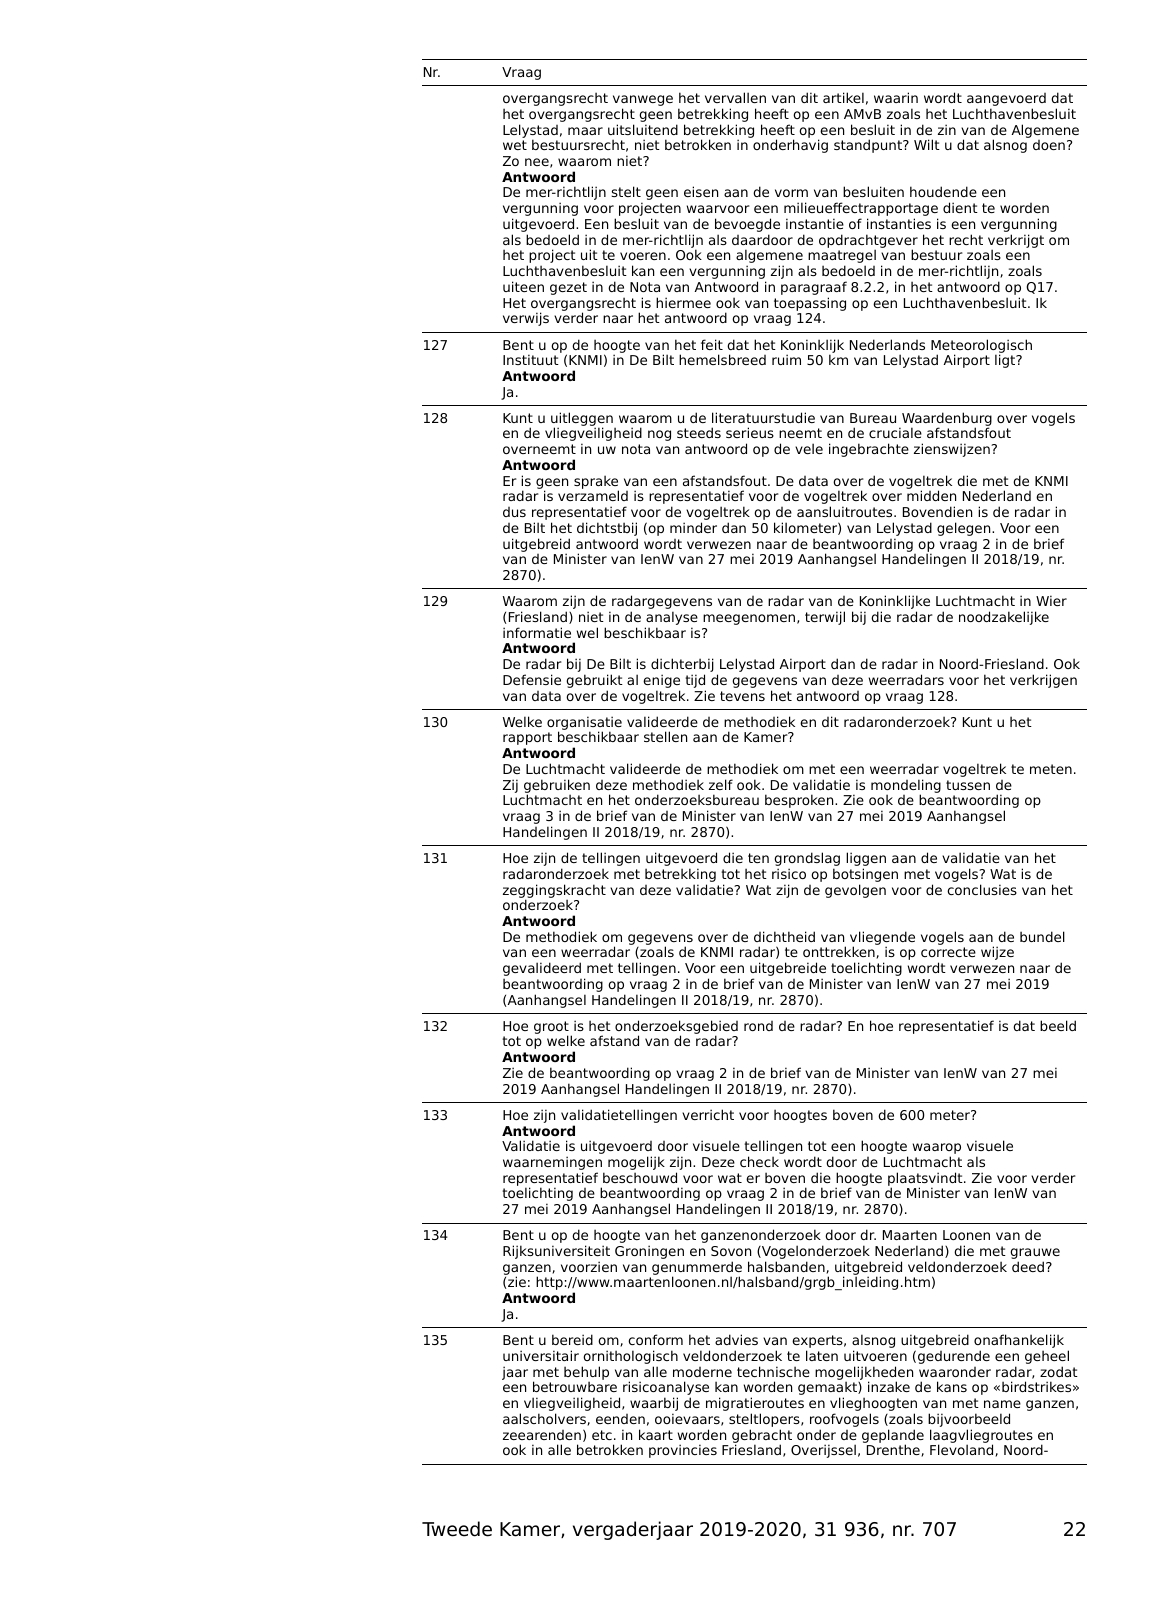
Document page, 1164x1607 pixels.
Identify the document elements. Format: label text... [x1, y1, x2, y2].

table_cell 129 [422, 589, 496, 709]
table_cell overgangsrecht vanwege het vervallen van dit artikel, waarin wordt aangevoerd dat het overgangsrecht geen betrekking heeft op een AMvB zoals het Luchthavenbesluit Lelystad, maar uitsluitend betrekking heeft op een besluit in de zin van de Algemene wet bestuursrecht, niet betrokken in onderhavig standpunt? Wilt u dat alsnog doen? Zo nee, waarom niet? Antwoord De mer-richtlijn stelt geen eisen aan de vorm van besluiten houdende een vergunning voor projecten waarvoor een milieueffectrapportage dient te worden uitgevoerd. Een besluit van de bevoegde instantie of instanties is een vergunning als bedoeld in de mer-richtlijn als daardoor de opdrachtgever het recht verkrijgt om het project uit te voeren. Ook een algemene maatregel van bestuur zoals een Luchthavenbesluit kan een vergunning zijn als bedoeld in de mer-richtlijn, zoals uiteen gezet in de Nota van Antwoord in paragraaf 8.2.2, in het antwoord op Q17. Het overgangsrecht is hiermee ook van toepassing op een Luchthavenbesluit. Ik verwijs verder naar het antwoord op vraag 124. [496, 86, 1087, 332]
table_cell 130 [422, 710, 496, 845]
table_cell 127 [422, 333, 496, 405]
table_cell Hoe groot is het onderzoeksgebied rond de radar? En hoe representatief is dat beeld tot op welke afstand van de radar? Antwoord Zie de beantwoording op vraag 2 in de brief van de Minister van IenW van 27 mei 2019 Aanhangsel Handelingen II 2018/19, nr. 2870). [496, 1014, 1087, 1102]
table_cell 135 [422, 1328, 496, 1463]
table_cell Hoe zijn validatietellingen verricht voor hoogtes boven de 600 meter? Antwoord Validatie is uitgevoerd door visuele tellingen tot een hoogte waarop visuele waarnemingen mogelijk zijn. Deze check wordt door de Luchtmacht als representatief beschouwd voor wat er boven die hoogte plaatsvindt. Zie voor verder toelichting de beantwoording op vraag 2 in de brief van de Minister van IenW van 27 mei 2019 Aanhangsel Handelingen II 2018/19, nr. 2870). [496, 1103, 1087, 1222]
table_cell 131 [422, 846, 496, 1013]
table_header Nr. [422, 60, 496, 85]
table_cell Hoe zijn de tellingen uitgevoerd die ten grondslag liggen aan de validatie van het radaronderzoek met betrekking tot het risico op botsingen met vogels? Wat is de zeggingskracht van deze validatie? Wat zijn de gevolgen voor de conclusies van het onderzoek? Antwoord De methodiek om gegevens over de dichtheid van vliegende vogels aan de bundel van een weerradar (zoals de KNMI radar) te onttrekken, is op correcte wijze gevalideerd met tellingen. Voor een uitgebreide toelichting wordt verwezen naar de beantwoording op vraag 2 in de brief van de Minister van IenW van 27 mei 2019 (Aanhangsel Handelingen II 2018/19, nr. 2870). [496, 846, 1087, 1013]
table_cell Welke organisatie valideerde de methodiek en dit radaronderzoek? Kunt u het rapport beschikbaar stellen aan de Kamer? Antwoord De Luchtmacht valideerde de methodiek om met een weerradar vogeltrek te meten. Zij gebruiken deze methodiek zelf ook. De validatie is mondeling tussen de Luchtmacht en het onderzoeksbureau besproken. Zie ook de beantwoording op vraag 3 in de brief van de Minister van IenW van 27 mei 2019 Aanhangsel Handelingen II 2018/19, nr. 2870). [496, 710, 1087, 845]
table_cell 133 [422, 1103, 496, 1222]
table_cell Bent u op de hoogte van het feit dat het Koninklijk Nederlands Meteorologisch Instituut (KNMI) in De Bilt hemelsbreed ruim 50 km van Lelystad Airport ligt? Antwoord Ja. [496, 333, 1087, 405]
table_header Vraag [496, 60, 1087, 85]
table_cell [422, 86, 496, 332]
table_cell Kunt u uitleggen waarom u de literatuurstudie van Bureau Waardenburg over vogels en de vliegveiligheid nog steeds serieus neemt en de cruciale afstandsfout overneemt in uw nota van antwoord op de vele ingebrachte zienswijzen? Antwoord Er is geen sprake van een afstandsfout. De data over de vogeltrek die met de KNMI radar is verzameld is representatief voor de vogeltrek over midden Nederland en dus representatief voor de vogeltrek op de aansluitroutes. Bovendien is de radar in de Bilt het dichtstbij (op minder dan 50 kilometer) van Lelystad gelegen. Voor een uitgebreid antwoord wordt verwezen naar de beantwoording op vraag 2 in de brief van de Minister van IenW van 27 mei 2019 Aanhangsel Handelingen II 2018/19, nr. 2870). [496, 406, 1087, 588]
table_cell 128 [422, 406, 496, 588]
table_cell Bent u op de hoogte van het ganzenonderzoek door dr. Maarten Loonen van de Rijksuniversiteit Groningen en Sovon (Vogelonderzoek Nederland) die met grauwe ganzen, voorzien van genummerde halsbanden, uitgebreid veldonderzoek deed? (zie: http://www.maartenloonen.nl/halsband/grgb_inleiding.htm) Antwoord Ja. [496, 1224, 1087, 1327]
table_cell Waarom zijn de radargegevens van de radar van de Koninklijke Luchtmacht in Wier (Friesland) niet in de analyse meegenomen, terwijl bij die radar de noodzakelijke informatie wel beschikbaar is? Antwoord De radar bij De Bilt is dichterbij Lelystad Airport dan de radar in Noord-Friesland. Ook Defensie gebruikt al enige tijd de gegevens van deze weerradars voor het verkrijgen van data over de vogeltrek. Zie tevens het antwoord op vraag 128. [496, 589, 1087, 709]
table_cell Bent u bereid om, conform het advies van experts, alsnog uitgebreid onafhankelijk universitair ornithologisch veldonderzoek te laten uitvoeren (gedurende een geheel jaar met behulp van alle moderne technische mogelijkheden waaronder radar, zodat een betrouwbare risicoanalyse kan worden gemaakt) inzake de kans op «birdstrikes» en vliegveiligheid, waarbij de migratieroutes en vlieghoogten van met name ganzen, aalscholvers, eenden, ooievaars, steltlopers, roofvogels (zoals bijvoorbeeld zeearenden) etc. in kaart worden gebracht onder de geplande laagvliegroutes en ook in alle betrokken provincies Friesland, Overijssel, Drenthe, Flevoland, Noord- [496, 1328, 1087, 1463]
table_cell 134 [422, 1224, 496, 1327]
table_cell 132 [422, 1014, 496, 1102]
